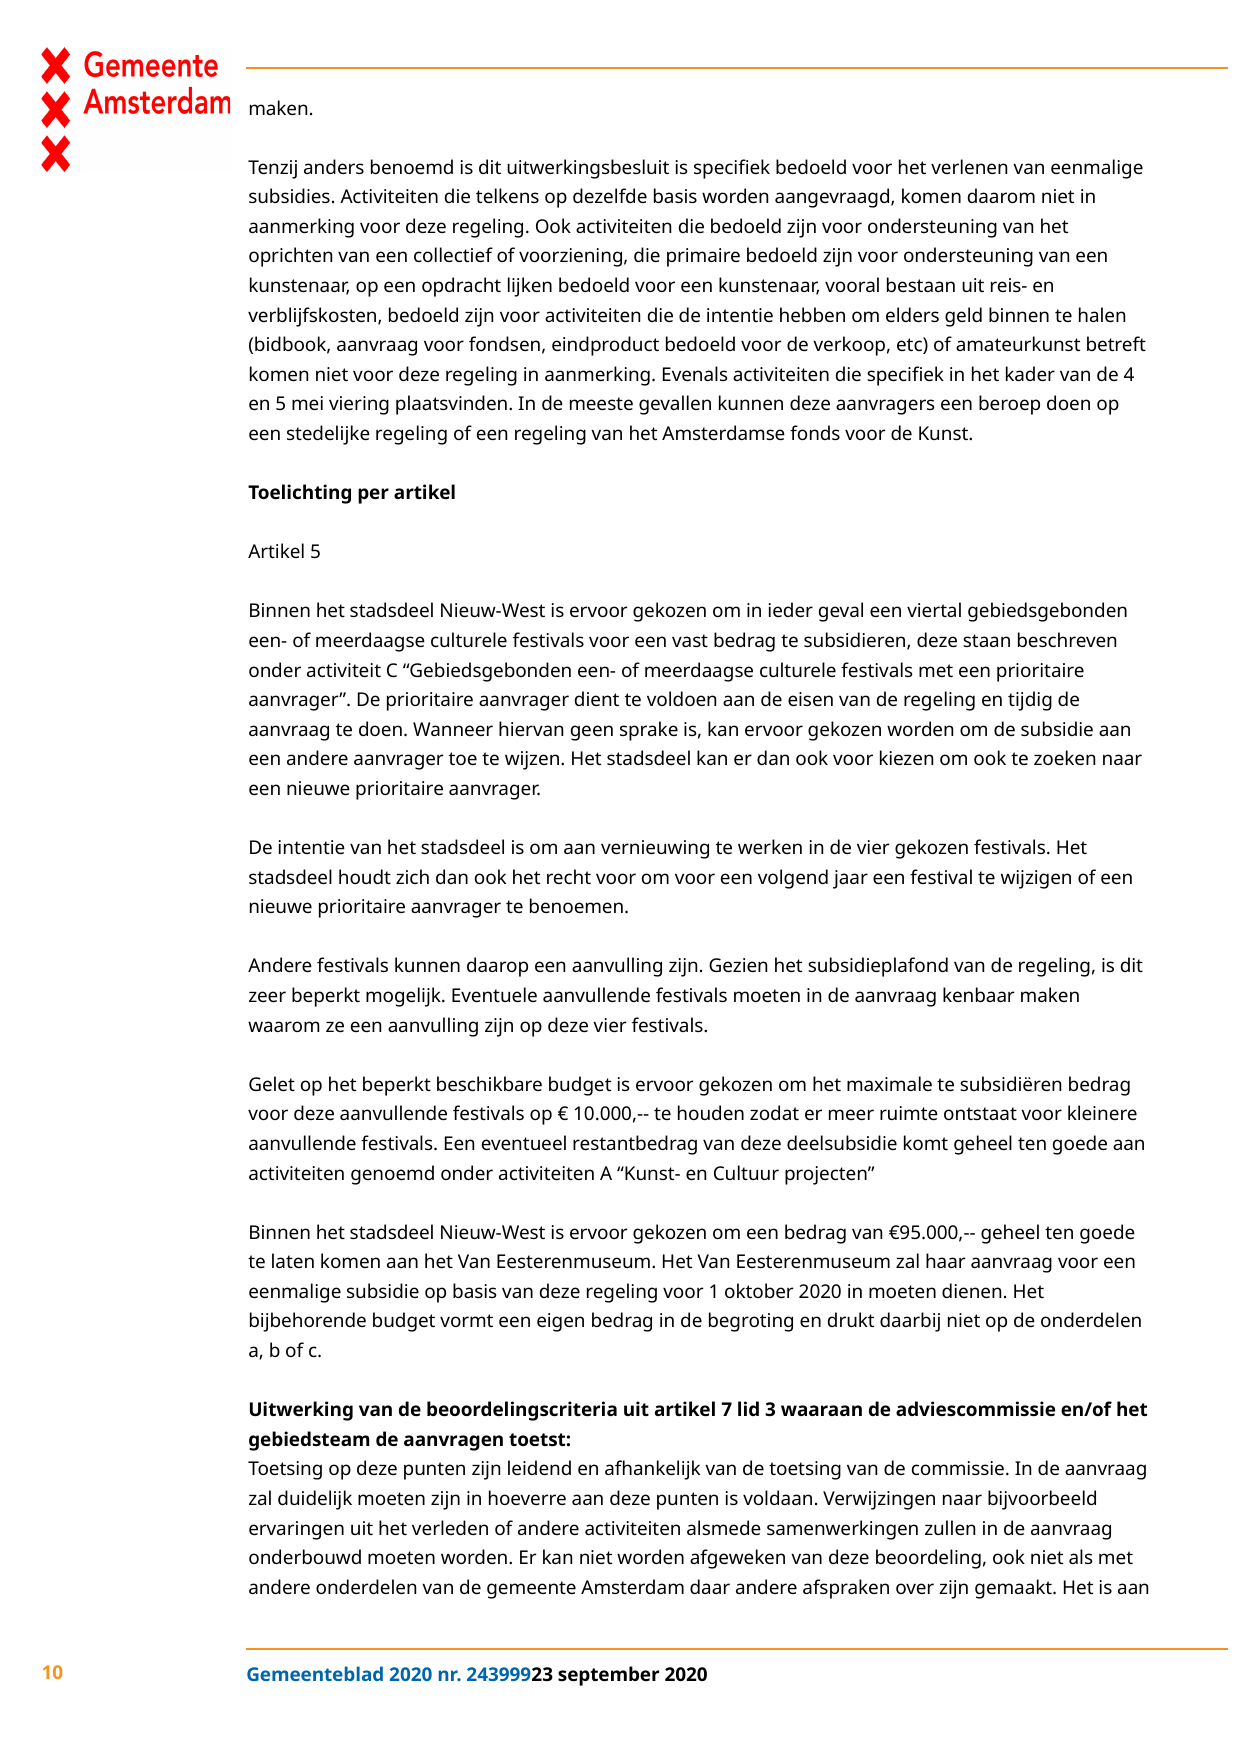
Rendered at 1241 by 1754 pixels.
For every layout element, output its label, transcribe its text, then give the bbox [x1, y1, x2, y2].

text Uitwerking van de beoordelingscriteria uit artikel 7 lid 3 waaraan de adviescommissie en/of het gebiedsteam de aanvragen toetst: [248, 1396, 1152, 1452]
text De intentie van het stadsdeel is om aan vernieuwing te werken in de vier gekozen festivals. Het stadsdeel houdt zich dan ook het recht voor om voor een volgend jaar een festival te wijzigen of een nieuwe prioritaire aanvrager te benoemen. [248, 834, 1152, 919]
text Tenzij anders benoemd is dit uitwerkingsbesluit is specifiek bedoeld voor het verlenen van eenmalige subsidies. Activiteiten die telkens op dezelfde basis worden aangevraagd, komen daarom niet in aanmerking voor deze regeling. Ook activiteiten die bedoeld zijn voor ondersteuning van het oprichten van een collectief of voorziening, die primaire bedoeld zijn voor ondersteuning van een kunstenaar, op een opdracht lijken bedoeld voor een kunstenaar, vooral bestaan uit reis- en verblijfskosten, bedoeld zijn voor activiteiten die de intentie hebben om elders geld binnen te halen (bidbook, aanvraag voor fondsen, eindproduct bedoeld voor de verkoop, etc) of amateurkunst betreft komen niet voor deze regeling in aanmerking. Evenals activiteiten die specifiek in het kader van de 4 en 5 mei viering plaatsvinden. In de meeste gevallen kunnen deze aanvragers een beroep doen op een stedelijke regeling of een regeling van het Amsterdamse fonds voor de Kunst. [248, 154, 1152, 446]
text Toetsing op deze punten zijn leidend en afhankelijk van de toetsing van de commissie. In de aanvraag zal duidelijk moeten zijn in hoeverre aan deze punten is voldaan. Verwijzingen naar bijvoorbeeld ervaringen uit het verleden of andere activiteiten alsmede samenwerkingen zullen in de aanvraag onderbouwd moeten worden. Er kan niet worden afgeweken van deze beoordeling, ook niet als met andere onderdelen van de gemeente Amsterdam daar andere afspraken over zijn gemaakt. Het is aan [248, 1456, 1152, 1600]
text maken. [248, 95, 1152, 121]
text Andere festivals kunnen daarop een aanvulling zijn. Gezien het subsidieplafond van de regeling, is dit zeer beperkt mogelijk. Eventuele aanvullende festivals moeten in de aanvraag kenbaar maken waarom ze een aanvulling zijn op deze vier festivals. [248, 953, 1152, 1038]
text Gelet op het beperkt beschikbare budget is ervoor gekozen om het maximale te subsidiëren bedrag voor deze aanvullende festivals op € 10.000,-- te houden zodat er meer ruimte ontstaat voor kleinere aanvullende festivals. Een eventueel restantbedrag van deze deelsubsidie komt geheel ten goede aan activiteiten genoemd onder activiteiten A “Kunst- en Cultuur projecten” [248, 1071, 1152, 1186]
text Artikel 5 [248, 538, 1152, 564]
text Binnen het stadsdeel Nieuw-West is ervoor gekozen om een bedrag van €95.000,-- geheel ten goede te laten komen aan het Van Eesterenmuseum. Het Van Eesterenmuseum zal haar aanvraag voor een eenmalige subsidie op basis van deze regeling voor 1 oktober 2020 in moeten dienen. Het bijbehorende budget vormt een eigen bedrag in de begroting en drukt daarbij niet op de onderdelen a, b of c. [248, 1219, 1152, 1363]
picture [41, 47, 231, 172]
text Binnen het stadsdeel Nieuw-West is ervoor gekozen om in ieder geval een viertal gebiedsgebonden een- of meerdaagse culturele festivals voor een vast bedrag te subsidieren, deze staan beschreven onder activiteit C “Gebiedsgebonden een- of meerdaagse culturele festivals met een prioritaire aanvrager”. De prioritaire aanvrager dient te voldoen aan de eisen van de regeling en tijdig de aanvraag te doen. Wanneer hiervan geen sprake is, kan ervoor gekozen worden om de subsidie aan een andere aanvrager toe te wijzen. Het stadsdeel kan er dan ook voor kiezen om ook te zoeken naar een nieuwe prioritaire aanvrager. [248, 598, 1152, 801]
text Toelichting per artikel [248, 479, 1152, 505]
